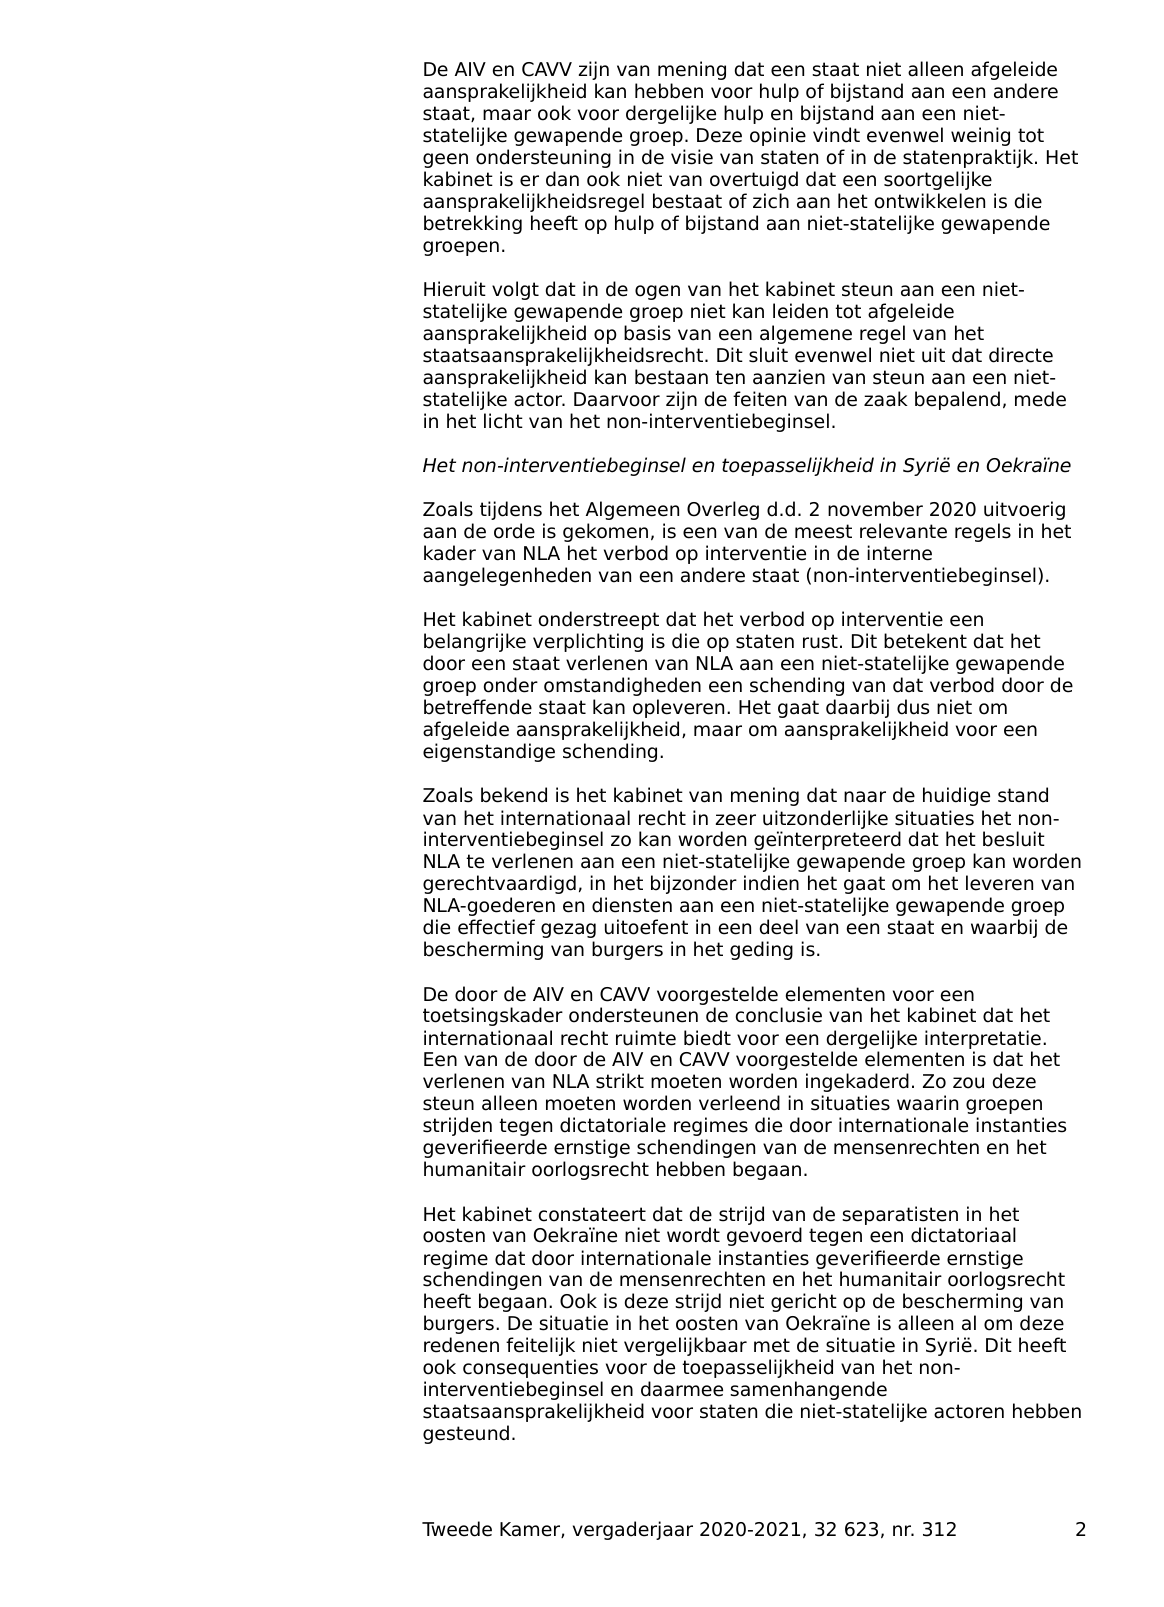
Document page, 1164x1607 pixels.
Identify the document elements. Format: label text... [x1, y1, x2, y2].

text Zoals bekend is het kabinet van mening dat naar de huidige stand van het internationaal recht in zeer uitzonderlijke situaties het non-interventiebeginsel zo kan worden geïnterpreteerd dat het besluit NLA te verlenen aan een niet-statelijke gewapende groep kan worden gerechtvaardigd, in het bijzonder indien het gaat om het leveren van NLA-goederen en diensten aan een niet-statelijke gewapende groep die effectief gezag uitoefent in een deel van een staat en waarbij de bescherming van burgers in het geding is. [422, 785, 1087, 961]
text Zoals tijdens het Algemeen Overleg d.d. 2 november 2020 uitvoerig aan de orde is gekomen, is een van de meest relevante regels in het kader van NLA het verbod op interventie in de interne aangelegenheden van een andere staat (non-interventiebeginsel). [422, 499, 1087, 587]
text Het kabinet onderstreept dat het verbod op interventie een belangrijke verplichting is die op staten rust. Dit betekent dat het door een staat verlenen van NLA aan een niet-statelijke gewapende groep onder omstandigheden een schending van dat verbod door de betreffende staat kan opleveren. Het gaat daarbij dus niet om afgeleide aansprakelijkheid, maar om aansprakelijkheid voor een eigenstandige schending. [422, 609, 1087, 763]
text De door de AIV en CAVV voorgestelde elementen voor een toetsingskader ondersteunen de conclusie van het kabinet dat het internationaal recht ruimte biedt voor een dergelijke interpretatie. Een van de door de AIV en CAVV voorgestelde elementen is dat het verlenen van NLA strikt moeten worden ingekaderd. Zo zou deze steun alleen moeten worden verleend in situaties waarin groepen strijden tegen dictatoriale regimes die door internationale instanties geverifieerde ernstige schendingen van de mensenrechten en het humanitair oorlogsrecht hebben begaan. [422, 983, 1087, 1181]
subtitle Het non-interventiebeginsel en toepasselijkheid in Syrië en Oekraïne [422, 455, 1087, 477]
text Het kabinet constateert dat de strijd van de separatisten in het oosten van Oekraïne niet wordt gevoerd tegen een dictatoriaal regime dat door internationale instanties geverifieerde ernstige schendingen van de mensenrechten en het humanitair oorlogsrecht heeft begaan. Ook is deze strijd niet gericht op de bescherming van burgers. De situatie in het oosten van Oekraïne is alleen al om deze redenen feitelijk niet vergelijkbaar met de situatie in Syrië. Dit heeft ook consequenties voor de toepasselijkheid van het non-interventiebeginsel en daarmee samenhangende staatsaansprakelijkheid voor staten die niet-statelijke actoren hebben gesteund. [422, 1203, 1087, 1445]
text Hieruit volgt dat in de ogen van het kabinet steun aan een niet-statelijke gewapende groep niet kan leiden tot afgeleide aansprakelijkheid op basis van een algemene regel van het staatsaansprakelijkheidsrecht. Dit sluit evenwel niet uit dat directe aansprakelijkheid kan bestaan ten aanzien van steun aan een niet-statelijke actor. Daarvoor zijn de feiten van de zaak bepalend, mede in het licht van het non-interventiebeginsel. [422, 279, 1087, 433]
text De AIV en CAVV zijn van mening dat een staat niet alleen afgeleide aansprakelijkheid kan hebben voor hulp of bijstand aan een andere staat, maar ook voor dergelijke hulp en bijstand aan een niet-statelijke gewapende groep. Deze opinie vindt evenwel weinig tot geen ondersteuning in de visie van staten of in de statenpraktijk. Het kabinet is er dan ook niet van overtuigd dat een soortgelijke aansprakelijkheidsregel bestaat of zich aan het ontwikkelen is die betrekking heeft op hulp of bijstand aan niet-statelijke gewapende groepen. [422, 59, 1087, 257]
